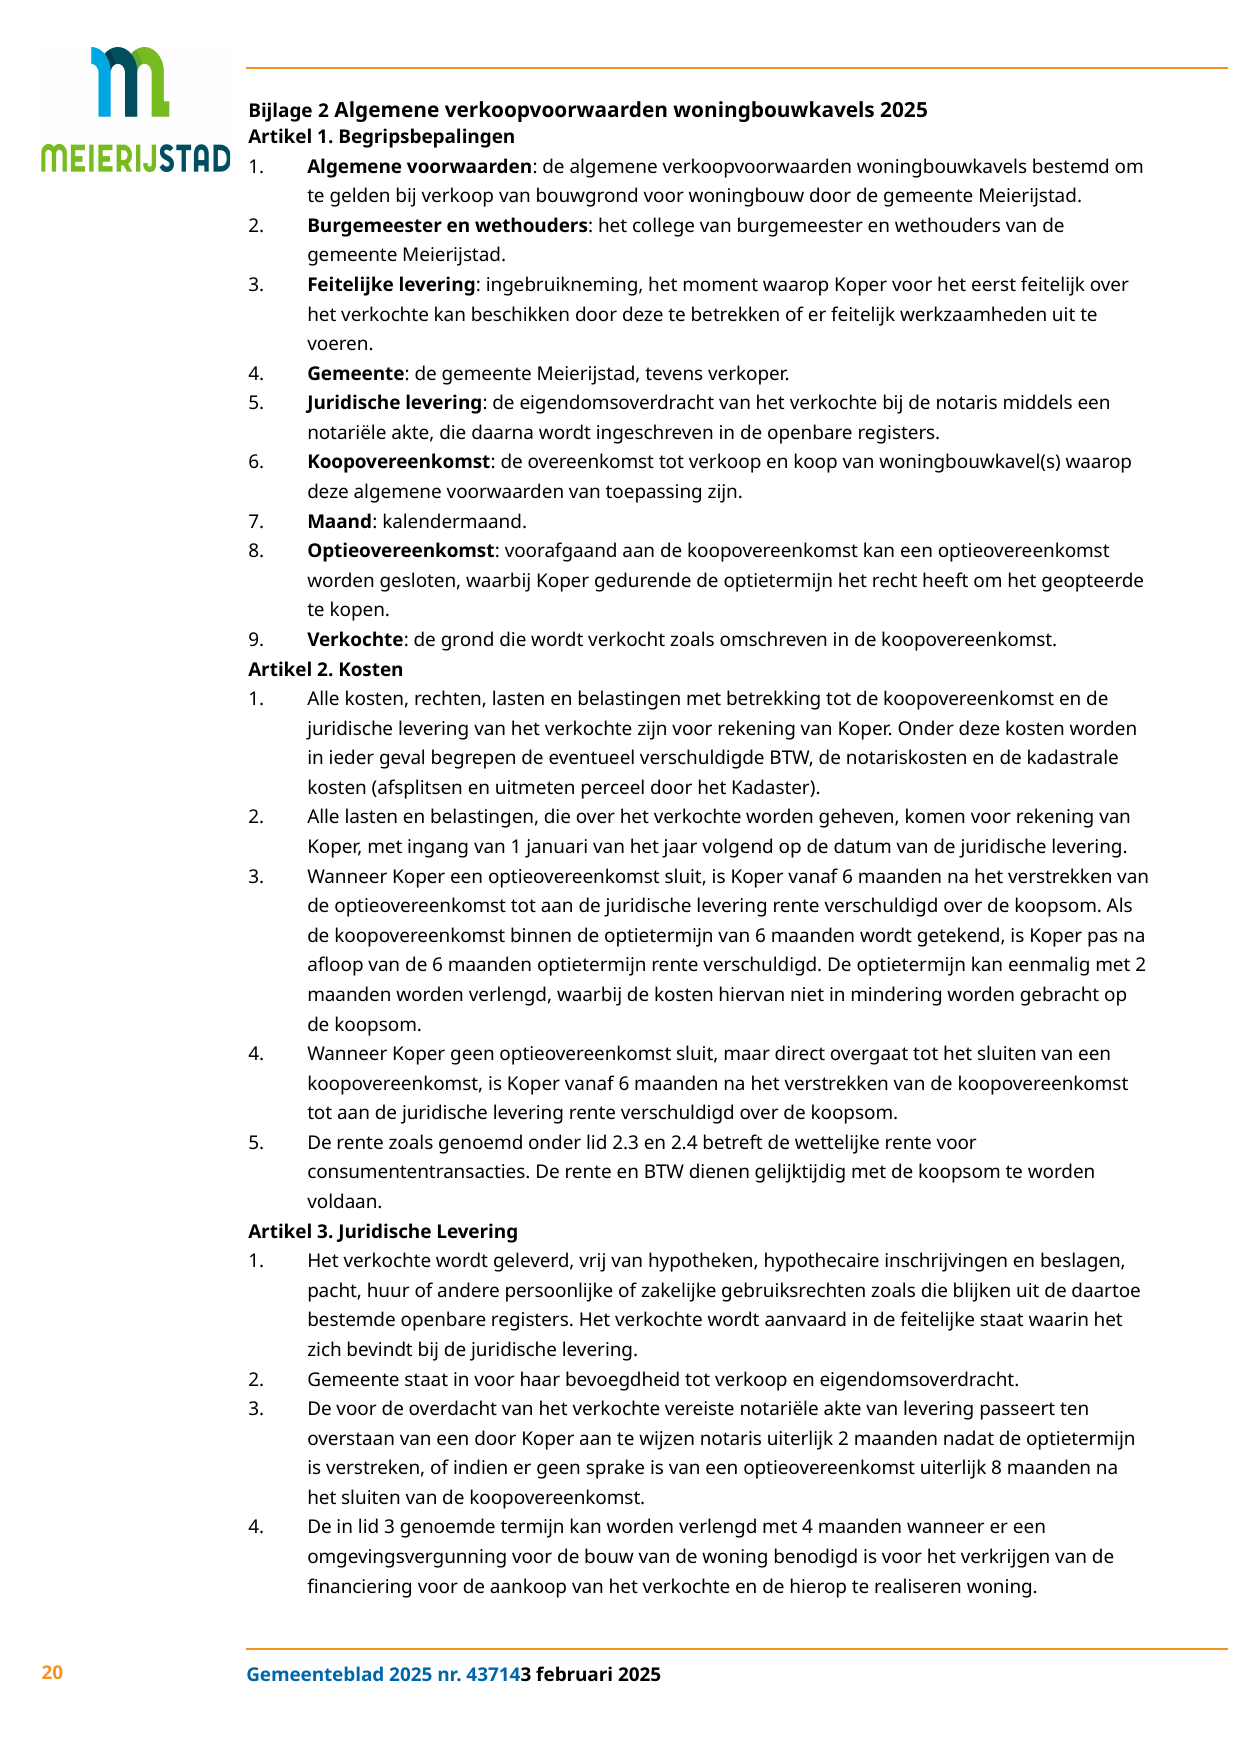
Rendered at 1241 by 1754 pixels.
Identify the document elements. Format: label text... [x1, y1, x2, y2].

list De rente zoals genoemd onder lid 2.3 en 2.4 betreft de wettelijke rente voor consumententransacties. De rente en BTW dienen gelijktijdig met de koopsom te worden voldaan. [248, 1129, 1152, 1214]
list Alle lasten en belastingen, die over het verkochte worden geheven, komen voor rekening van Koper, met ingang van 1 januari van het jaar volgend op de datum van de juridische levering. [248, 804, 1152, 859]
list Verkochte: de grond die wordt verkocht zoals omschreven in de koopovereenkomst. [248, 626, 1152, 652]
list Juridische levering: de eigendomsoverdracht van het verkochte bij de notaris middels een notariële akte, die daarna wordt ingeschreven in de openbare registers. [248, 389, 1152, 445]
text Artikel 2. Kosten [248, 656, 1152, 682]
list Feitelijke levering: ingebruikneming, het moment waarop Koper voor het eerst feitelijk over het verkochte kan beschikken door deze te betrekken of er feitelijk werkzaamheden uit te voeren. [248, 271, 1152, 356]
list Optieovereenkomst: voorafgaand aan de koopovereenkomst kan een optieovereenkomst worden gesloten, waarbij Koper gedurende de optietermijn het recht heeft om het geopteerde te kopen. [248, 537, 1152, 622]
list Burgemeester en wethouders: het college van burgemeester en wethouders van de gemeente Meierijstad. [248, 212, 1152, 267]
list Maand: kalendermaand. [248, 508, 1152, 534]
list Gemeente staat in voor haar bevoegdheid tot verkoop en eigendomsoverdracht. [248, 1366, 1152, 1392]
list Het verkochte wordt geleverd, vrij van hypotheken, hypothecaire inschrijvingen en beslagen, pacht, huur of andere persoonlijke of zakelijke gebruiksrechten zoals die blijken uit de daartoe bestemde openbare registers. Het verkochte wordt aanvaard in de feitelijke staat waarin het zich bevindt bij de juridische levering. [248, 1247, 1152, 1362]
list Alle kosten, rechten, lasten en belastingen met betrekking tot de koopovereenkomst en de juridische levering van het verkochte zijn voor rekening van Koper. Onder deze kosten worden in ieder geval begrepen de eventueel verschuldigde BTW, de notariskosten en de kadastrale kosten (afsplitsen en uitmeten perceel door het Kadaster). [248, 685, 1152, 800]
list Koopovereenkomst: de overeenkomst tot verkoop en koop van woningbouwkavel(s) waarop deze algemene voorwaarden van toepassing zijn. [248, 449, 1152, 504]
list Algemene voorwaarden: de algemene verkoopvoorwaarden woningbouwkavels bestemd om te gelden bij verkoop van bouwgrond voor woningbouw door de gemeente Meierijstad. [248, 153, 1152, 208]
text Artikel 3. Juridische Levering [248, 1218, 1152, 1244]
list Gemeente: de gemeente Meierijstad, tevens verkoper. [248, 360, 1152, 386]
list Wanneer Koper geen optieovereenkomst sluit, maar direct overgaat tot het sluiten van een koopovereenkomst, is Koper vanaf 6 maanden na het verstrekken van de koopovereenkomst tot aan de juridische levering rente verschuldigd over de koopsom. [248, 1040, 1152, 1125]
list Wanneer Koper een optieovereenkomst sluit, is Koper vanaf 6 maanden na het verstrekken van de optieovereenkomst tot aan de juridische levering rente verschuldigd over de koopsom. Als de koopovereenkomst binnen de optietermijn van 6 maanden wordt getekend, is Koper pas na afloop van de 6 maanden optietermijn rente verschuldigd. De optietermijn kan eenmalig met 2 maanden worden verlengd, waarbij de kosten hiervan niet in mindering worden gebracht op de koopsom. [248, 863, 1152, 1037]
text Artikel 1. Begripsbepalingen [248, 123, 1152, 149]
text Bijlage 2 Algemene verkoopvoorwaarden woningbouwkavels 2025 [248, 95, 1152, 123]
list De voor de overdacht van het verkochte vereiste notariële akte van levering passeert ten overstaan van een door Koper aan te wijzen notaris uiterlijk 2 maanden nadat de optietermijn is verstreken, of indien er geen sprake is van een optieovereenkomst uiterlijk 8 maanden na het sluiten van de koopovereenkomst. [248, 1395, 1152, 1510]
list De in lid 3 genoemde termijn kan worden verlengd met 4 maanden wanneer er een omgevingsvergunning voor de bouw van de woning benodigd is voor het verkrijgen van de financiering voor de aankoop van het verkochte en de hierop te realiseren woning. [248, 1514, 1152, 1599]
picture [41, 47, 231, 172]
